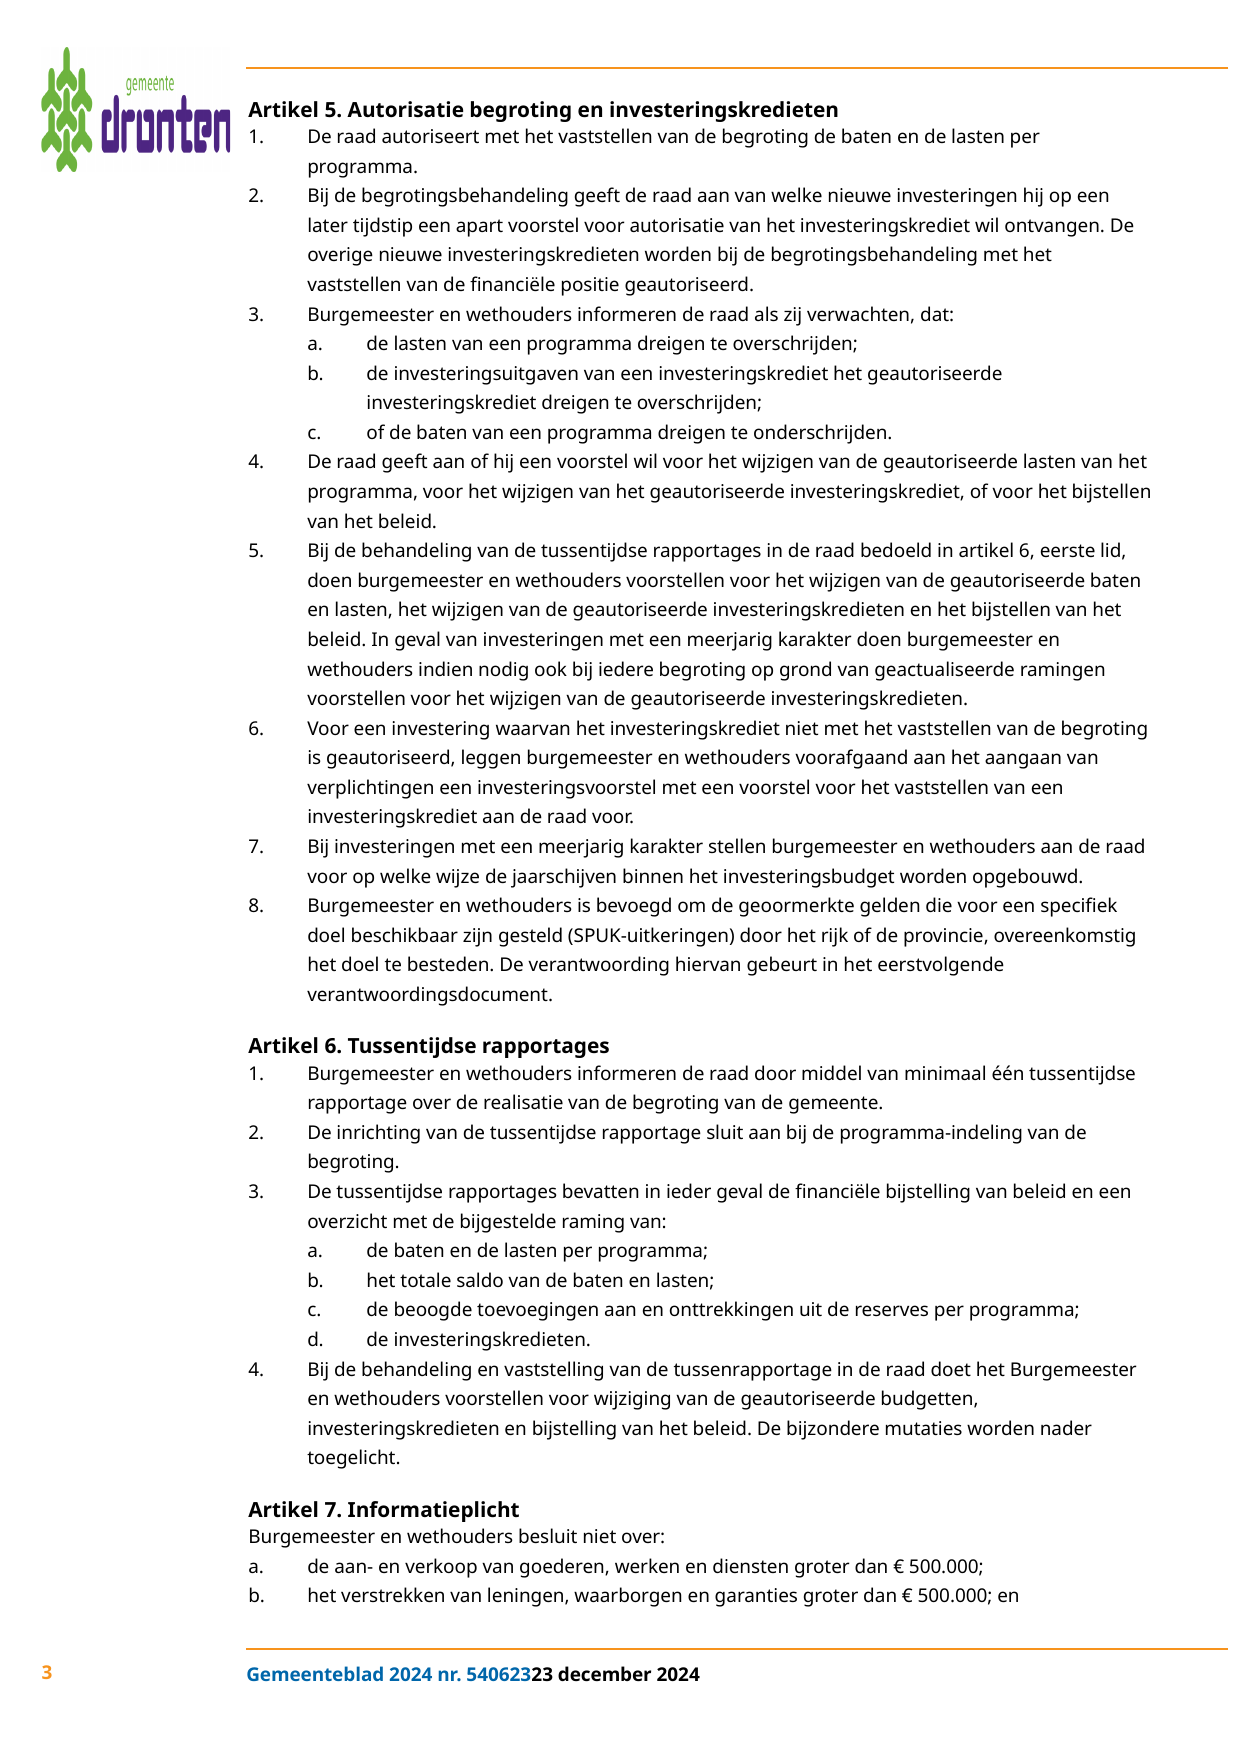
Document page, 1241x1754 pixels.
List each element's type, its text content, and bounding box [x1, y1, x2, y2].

list de lasten van een programma dreigen te overschrijden; [307, 330, 1152, 356]
list de investeringsuitgaven van een investeringskrediet het geautoriseerde investeringskrediet dreigen te overschrijden; [307, 360, 1152, 415]
list Bij de behandeling en vaststelling van de tussenrapportage in de raad doet het Burgemeester en wethouders voorstellen voor wijziging van de geautoriseerde budgetten, investeringskredieten en bijstelling van het beleid. De bijzondere mutaties worden nader toegelicht. [248, 1356, 1152, 1470]
list of de baten van een programma dreigen te onderschrijden. [307, 419, 1152, 445]
list De inrichting van de tussentijdse rapportage sluit aan bij de programma-indeling van de begroting. [248, 1119, 1152, 1174]
list de beoogde toevoegingen aan en onttrekkingen uit de reserves per programma; [307, 1297, 1152, 1322]
list de baten en de lasten per programma; [307, 1237, 1152, 1263]
text Artikel 5. Autorisatie begroting en investeringskredieten [248, 95, 1152, 123]
list Bij de behandeling van de tussentijdse rapportages in de raad bedoeld in artikel 6, eerste lid, doen burgemeester en wethouders voorstellen voor het wijzigen van de geautoriseerde baten en lasten, het wijzigen van de geautoriseerde investeringskredieten en het bijstellen van het beleid. In geval van investeringen met een meerjarig karakter doen burgemeester en wethouders indien nodig ook bij iedere begroting op grond van geactualiseerde ramingen voorstellen voor het wijzigen van de geautoriseerde investeringskredieten. [248, 537, 1152, 711]
list de investeringskredieten. [307, 1326, 1152, 1352]
list De raad geeft aan of hij een voorstel wil voor het wijzigen van de geautoriseerde lasten van het programma, voor het wijzigen van het geautoriseerde investeringskrediet, of voor het bijstellen van het beleid. [248, 449, 1152, 533]
list Burgemeester en wethouders is bevoegd om de geoormerkte gelden die voor een specifiek doel beschikbaar zijn gesteld (SPUK-uitkeringen) door het rijk of de provincie, overeenkomstig het doel te besteden. De verantwoording hiervan gebeurt in het eerstvolgende verantwoordingsdocument. [248, 892, 1152, 1007]
text Artikel 6. Tussentijdse rapportages [248, 1032, 1152, 1060]
list Bij investeringen met een meerjarig karakter stellen burgemeester en wethouders aan de raad voor op welke wijze de jaarschijven binnen het investeringsbudget worden opgebouwd. [248, 833, 1152, 888]
list Voor een investering waarvan het investeringskrediet niet met het vaststellen van de begroting is geautoriseerd, leggen burgemeester en wethouders voorafgaand aan het aangaan van verplichtingen een investeringsvoorstel met een voorstel voor het vaststellen van een investeringskrediet aan de raad voor. [248, 715, 1152, 829]
list De raad autoriseert met het vaststellen van de begroting de baten en de lasten per programma. [248, 123, 1152, 178]
text Burgemeester en wethouders besluit niet over: [248, 1523, 1152, 1549]
list het verstrekken van leningen, waarborgen en garanties groter dan € 500.000; en [248, 1583, 1152, 1608]
list Burgemeester en wethouders informeren de raad door middel van minimaal één tussentijdse rapportage over de realisatie van de begroting van de gemeente. [248, 1060, 1152, 1115]
list De tussentijdse rapportages bevatten in ieder geval de financiële bijstelling van beleid en een overzicht met de bijgestelde raming van: [248, 1178, 1152, 1234]
list de aan- en verkoop van goederen, werken en diensten groter dan € 500.000; [248, 1553, 1152, 1579]
list het totale saldo van de baten en lasten; [307, 1267, 1152, 1293]
list Bij de begrotingsbehandeling geeft de raad aan van welke nieuwe investeringen hij op een later tijdstip een apart voorstel voor autorisatie van het investeringskrediet wil ontvangen. De overige nieuwe investeringskredieten worden bij de begrotingsbehandeling met het vaststellen van de financiële positie geautoriseerd. [248, 182, 1152, 297]
text Artikel 7. Informatieplicht [248, 1495, 1152, 1523]
picture [41, 47, 231, 172]
list Burgemeester en wethouders informeren de raad als zij verwachten, dat: [248, 301, 1152, 326]
